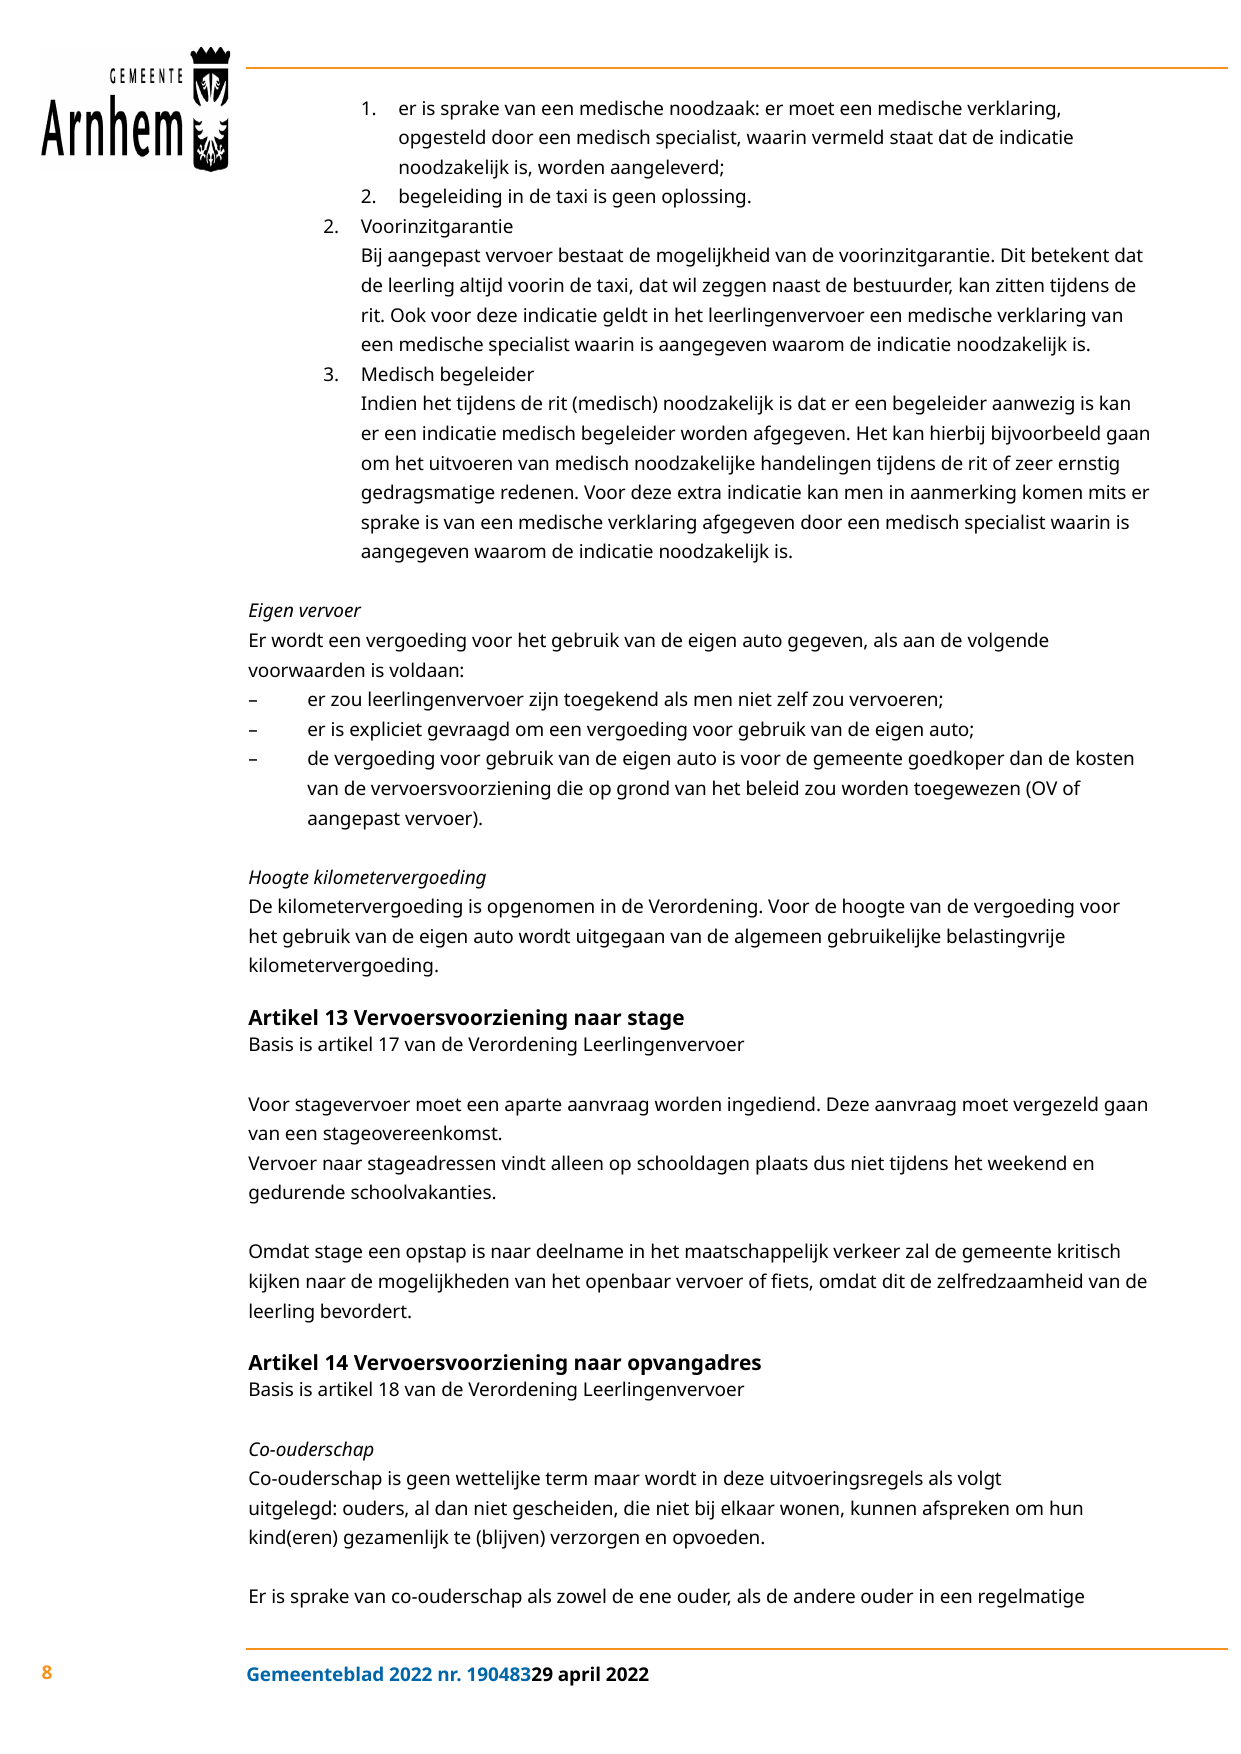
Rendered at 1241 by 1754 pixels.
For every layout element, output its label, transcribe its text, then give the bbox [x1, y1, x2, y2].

list er is expliciet gevraagd om een vergoeding voor gebruik van de eigen auto; [248, 716, 1152, 742]
text De kilometervergoeding is opgenomen in de Verordening. Voor de hoogte van de vergoeding voor het gebruik van de eigen auto wordt uitgegaan van de algemeen gebruikelijke belastingvrije kilometervergoeding. [248, 893, 1152, 978]
list begeleiding in de taxi is geen oplossing. [361, 183, 1152, 209]
list Voorinzitgarantie [323, 213, 1152, 239]
text Eigen vervoer [248, 598, 1152, 623]
list de vergoeding voor gebruik van de eigen auto is voor de gemeente goedkoper dan de kosten van de vervoersvoorziening die op grond van het beleid zou worden toegewezen (OV of aangepast vervoer). [248, 746, 1152, 831]
text Co-ouderschap [248, 1436, 1152, 1462]
text Artikel 14 Vervoersvoorziening naar opvangadres [248, 1348, 1152, 1377]
list Bij aangepast vervoer bestaat de mogelijkheid van de voorinzitgarantie. Dit betekent dat de leerling altijd voorin de taxi, dat wil zeggen naast de bestuurder, kan zitten tijdens de rit. Ook voor deze indicatie geldt in het leerlingenvervoer een medische verklaring van een medische specialist waarin is aangegeven waarom de indicatie noodzakelijk is. [323, 243, 1152, 357]
list er zou leerlingenvervoer zijn toegekend als men niet zelf zou vervoeren; [248, 686, 1152, 712]
text Er is sprake van co-ouderschap als zowel de ene ouder, als de andere ouder in een regelmatige [248, 1584, 1152, 1609]
text uitgelegd: ouders, al dan niet gescheiden, die niet bij elkaar wonen, kunnen afspreken om hun kind(eren) gezamenlijk te (blijven) verzorgen en opvoeden. [248, 1495, 1152, 1550]
text Vervoer naar stageadressen vindt alleen op schooldagen plaats dus niet tijdens het weekend en gedurende schoolvakanties. [248, 1150, 1152, 1205]
text Voor stagevervoer moet een aparte aanvraag worden ingediend. Deze aanvraag moet vergezeld gaan van een stageovereenkomst. [248, 1091, 1152, 1146]
list Medisch begeleider [323, 361, 1152, 387]
text Omdat stage een opstap is naar deelname in het maatschappelijk verkeer zal de gemeente kritisch kijken naar de mogelijkheden van het openbaar vervoer of fiets, omdat dit de zelfredzaamheid van de leerling bevordert. [248, 1239, 1152, 1323]
text Artikel 13 Vervoersvoorziening naar stage [248, 1003, 1152, 1032]
list er is sprake van een medische noodzaak: er moet een medische verklaring, opgesteld door een medisch specialist, waarin vermeld staat dat de indicatie noodzakelijk is, worden aangeleverd; [361, 95, 1152, 180]
picture [41, 47, 231, 172]
text Basis is artikel 17 van de Verordening Leerlingenvervoer [248, 1032, 1152, 1057]
list Indien het tijdens de rit (medisch) noodzakelijk is dat er een begeleider aanwezig is kan er een indicatie medisch begeleider worden afgegeven. Het kan hierbij bijvoorbeeld gaan om het uitvoeren van medisch noodzakelijke handelingen tijdens de rit of zeer ernstig gedragsmatige redenen. Voor deze extra indicatie kan men in aanmerking komen mits er sprake is van een medische verklaring afgegeven door een medisch specialist waarin is aangegeven waarom de indicatie noodzakelijk is. [323, 391, 1152, 564]
text Hoogte kilometervergoeding [248, 864, 1152, 890]
text Co-ouderschap is geen wettelijke term maar wordt in deze uitvoeringsregels als volgt [248, 1465, 1152, 1491]
text Basis is artikel 18 van de Verordening Leerlingenvervoer [248, 1377, 1152, 1402]
text Er wordt een vergoeding voor het gebruik van de eigen auto gegeven, als aan de volgende voorwaarden is voldaan: [248, 627, 1152, 683]
